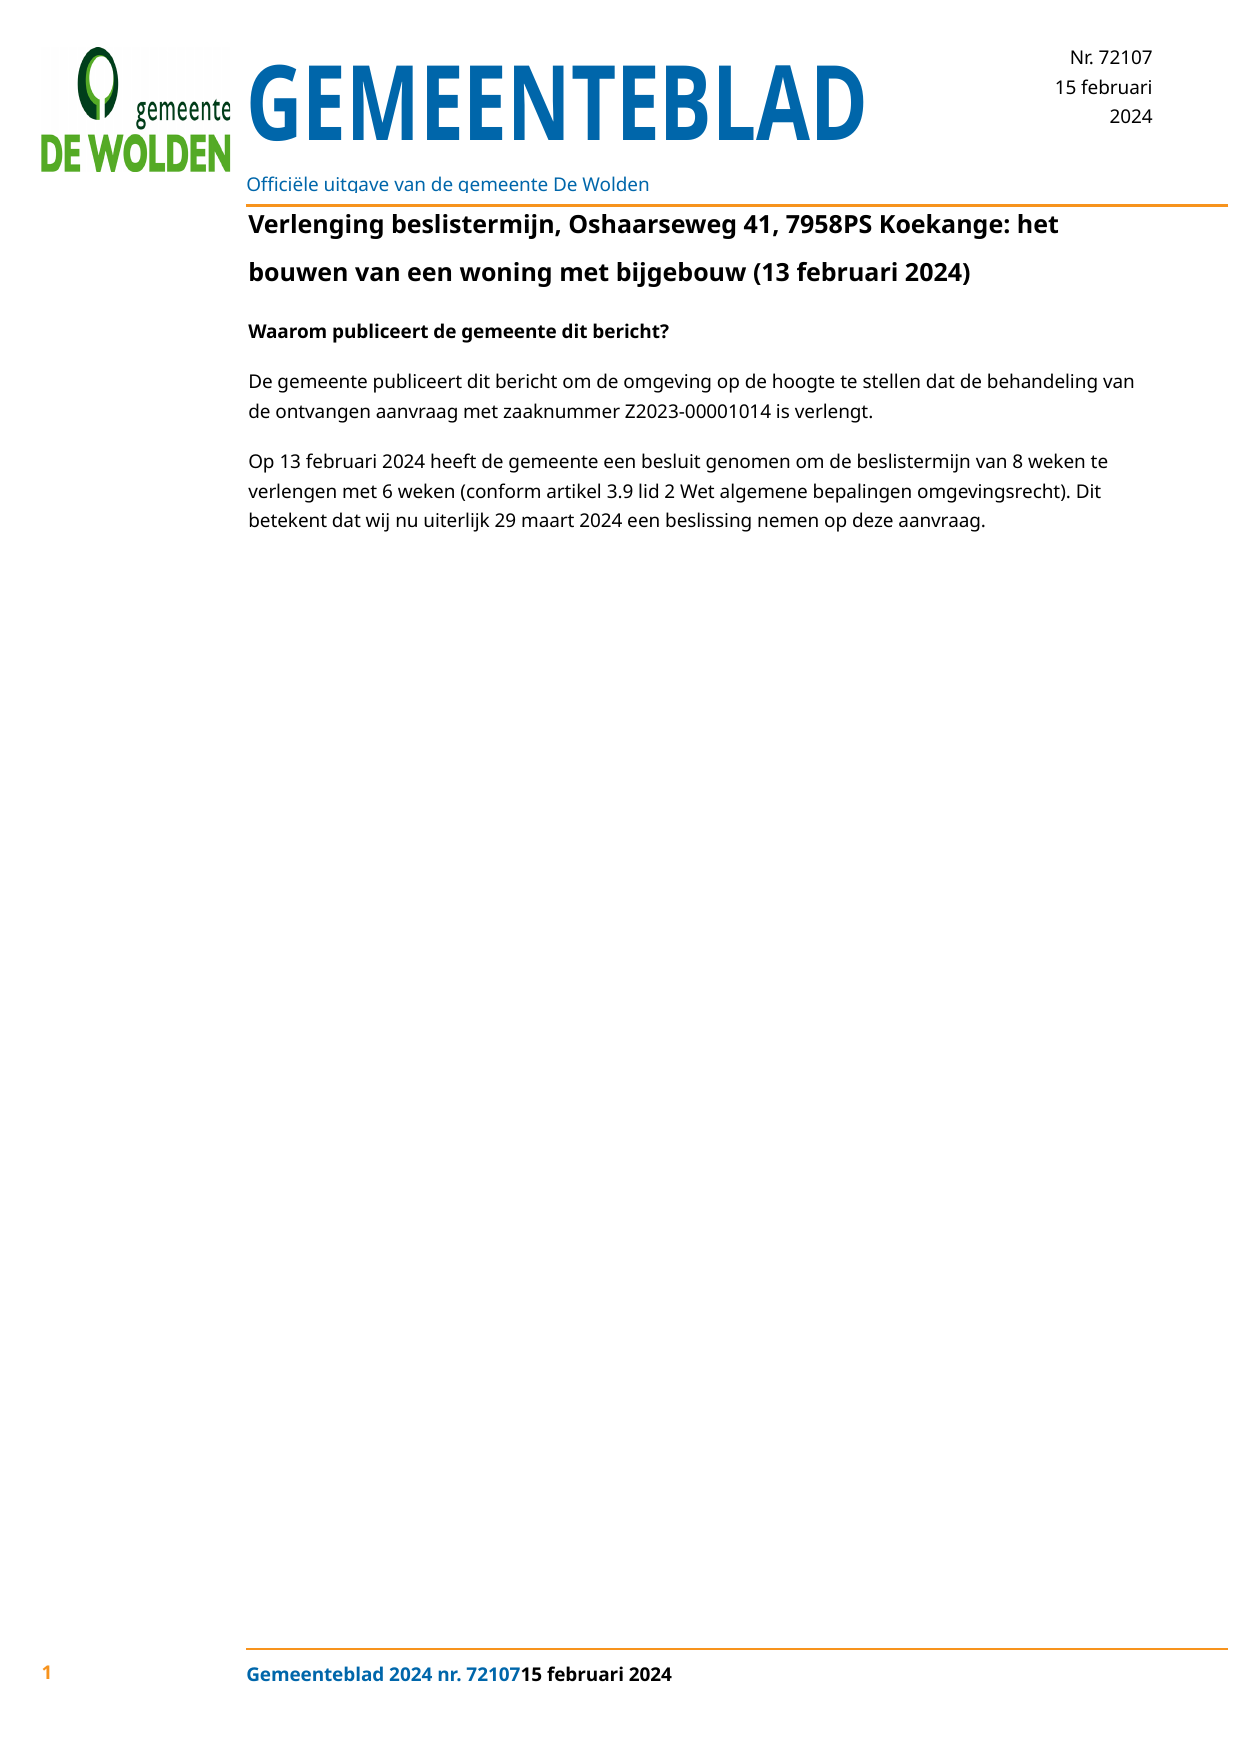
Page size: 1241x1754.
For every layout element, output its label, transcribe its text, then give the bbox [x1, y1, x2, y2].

text Waarom publiceert de gemeente dit bericht? [248, 318, 1152, 344]
text Op 13 februari 2024 heeft de gemeente een besluit genomen om de beslistermijn van 8 weken te verlengen met 6 weken (conform artikel 3.9 lid 2 Wet algemene bepalingen omgevingsrecht). Dit betekent dat wij nu uiterlijk 29 maart 2024 een beslissing nemen op deze aanvraag. [248, 448, 1152, 533]
text De gemeente publiceert dit bericht om de omgeving op de hoogte te stellen dat de behandeling van de ontvangen aanvraag met zaaknummer Z2023-00001014 is verlengt. [248, 368, 1152, 424]
text Verlenging beslistermijn, Oshaarseweg 41, 7958PS Koekange: het bouwen van een woning met bijgebouw (13 februari 2024) [248, 207, 1152, 288]
picture [41, 47, 231, 172]
